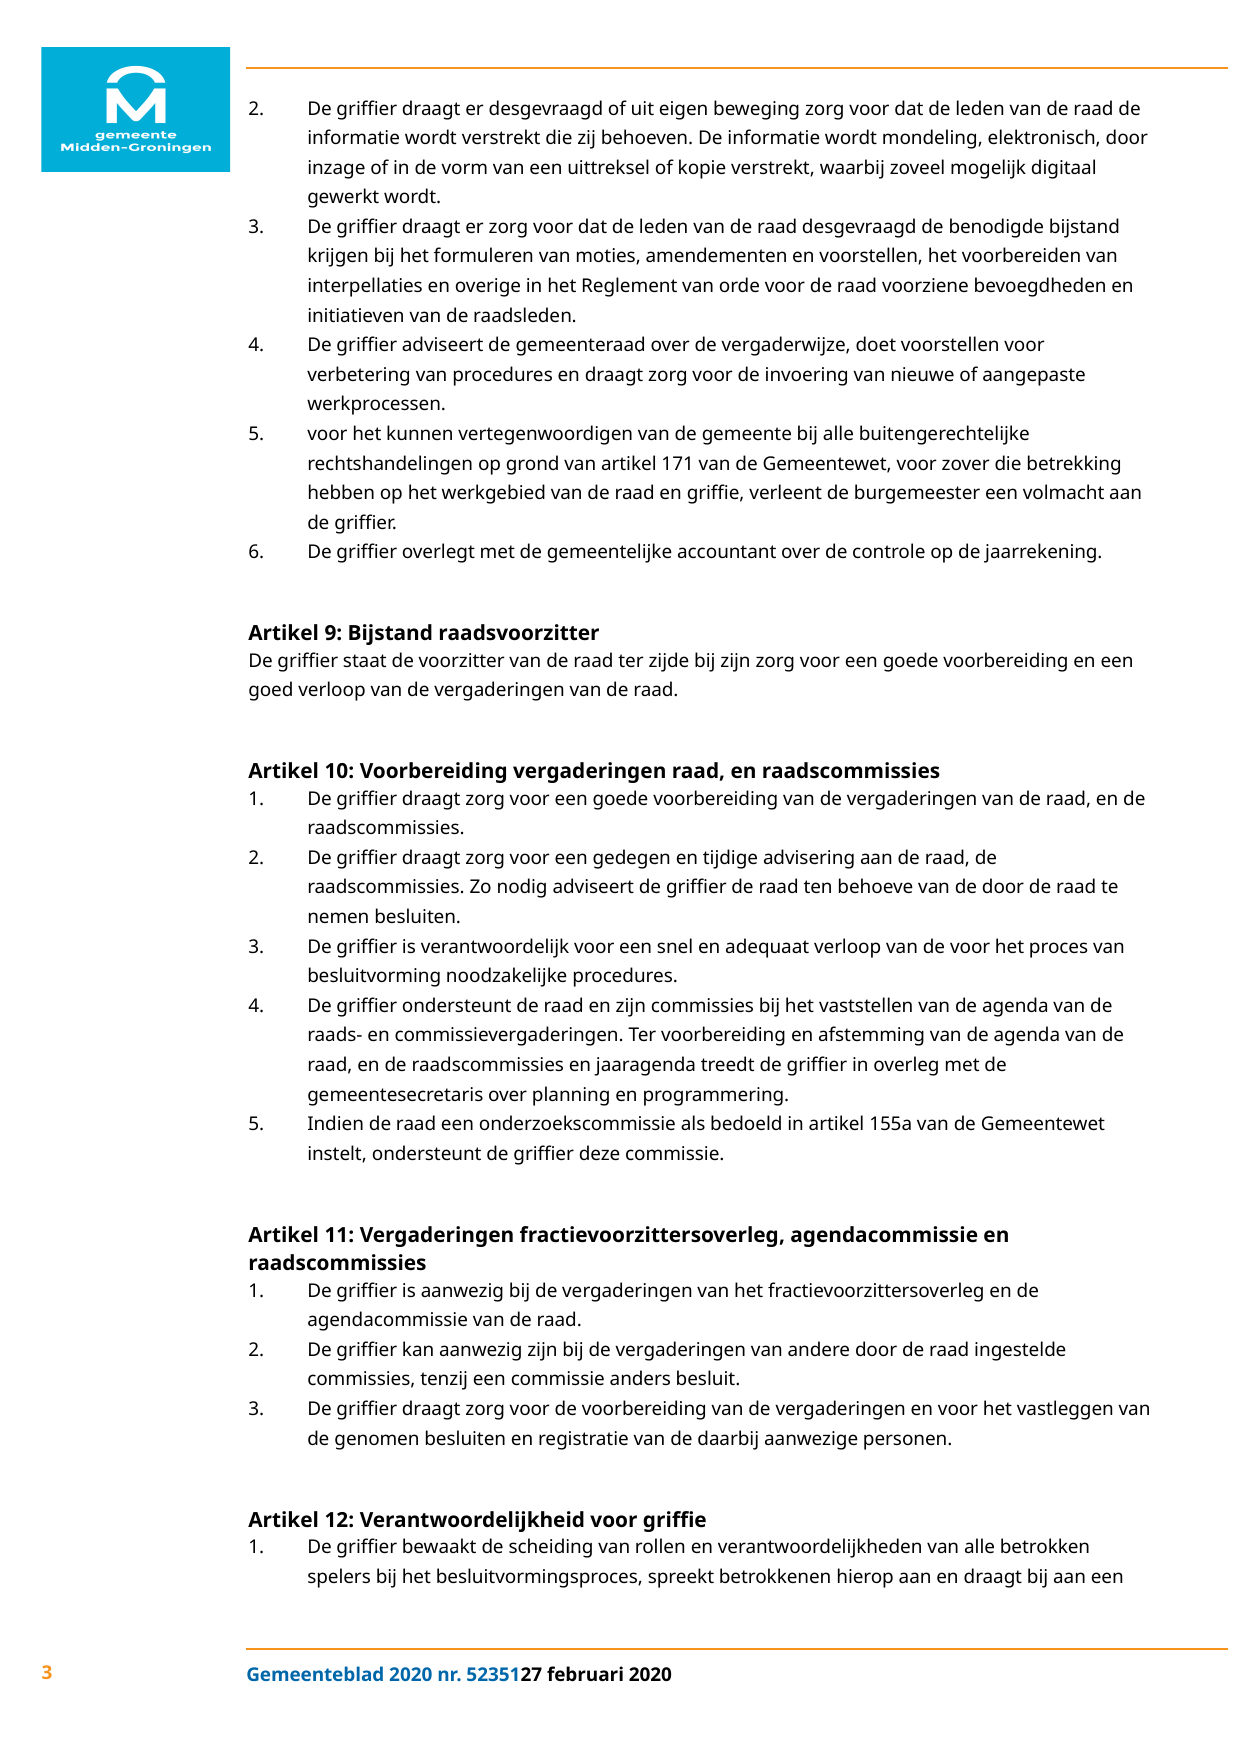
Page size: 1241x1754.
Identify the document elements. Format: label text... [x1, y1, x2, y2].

text Artikel 11: Vergaderingen fractievoorzittersoverleg, agendacommissie en raadscommissies [248, 1220, 1152, 1277]
list De griffier draagt er zorg voor dat de leden van de raad desgevraagd de benodigde bijstand krijgen bij het formuleren van moties, amendementen en voorstellen, het voorbereiden van interpellaties en overige in het Reglement van orde voor de raad voorziene bevoegdheden en initiatieven van de raadsleden. [248, 213, 1152, 328]
text Artikel 9: Bijstand raadsvoorzitter [248, 618, 1152, 647]
picture [184, 146, 190, 153]
list De griffier kan aanwezig zijn bij de vergaderingen van andere door de raad ingestelde commissies, tenzij een commissie anders besluit. [248, 1336, 1152, 1391]
text Artikel 12: Verantwoordelijkheid voor griffie [248, 1505, 1152, 1533]
picture [108, 66, 164, 82]
list Indien de raad een onderzoekscommissie als bedoeld in artikel 155a van de Gemeentewet instelt, ondersteunt de griffier deze commissie. [248, 1110, 1152, 1166]
list De griffier is aanwezig bij de vergaderingen van het fractievoorzittersoverleg en de agendacommissie van de raad. [248, 1277, 1152, 1332]
list De griffier adviseert de gemeenteraad over de vergaderwijze, doet voorstellen voor verbetering van procedures en draagt zorg voor de invoering van nieuwe of aangepaste werkprocessen. [248, 331, 1152, 416]
list De griffier is verantwoordelijk voor een snel en adequaat verloop van de voor het proces van besluitvorming noodzakelijke procedures. [248, 933, 1152, 988]
list De griffier draagt zorg voor de voorbereiding van de vergaderingen en voor het vastleggen van de genomen besluiten en registratie van de daarbij aanwezige personen. [248, 1395, 1152, 1451]
list De griffier draagt er desgevraagd of uit eigen beweging zorg voor dat de leden van de raad de informatie wordt verstrekt die zij behoeven. De informatie wordt mondeling, elektronisch, door inzage of in de vorm van een uittreksel of kopie verstrekt, waarbij zoveel mogelijk digitaal gewerkt wordt. [248, 95, 1152, 209]
list De griffier overlegt met de gemeentelijke accountant over de controle op de jaarrekening. [248, 538, 1152, 564]
picture [107, 89, 165, 122]
list De griffier draagt zorg voor een goede voorbereiding van de vergaderingen van de raad, en de raadscommissies. [248, 785, 1152, 840]
text De griffier staat de voorzitter van de raad ter zijde bij zijn zorg voor een goede voorbereiding en een goed verloop van de vergaderingen van de raad. [248, 647, 1152, 702]
list De griffier draagt zorg voor een gedegen en tijdige advisering aan de raad, de raadscommissies. Zo nodig adviseert de griffier de raad ten behoeve van de door de raad te nemen besluiten. [248, 844, 1152, 929]
list voor het kunnen vertegenwoordigen van de gemeente bij alle buitengerechtelijke rechtshandelingen op grond van artikel 171 van de Gemeentewet, voor zover die betrekking hebben op het werkgebied van de raad en griffie, verleent de burgemeester een volmacht aan de griffier. [248, 420, 1152, 535]
list De griffier ondersteunt de raad en zijn commissies bij het vaststellen van de agenda van de raads- en commissievergaderingen. Ter voorbereiding en afstemming van de agenda van de raad, en de raadscommissies en jaaragenda treedt de griffier in overleg met de gemeentesecretaris over planning en programmering. [248, 992, 1152, 1107]
list De griffier bewaakt de scheiding van rollen en verantwoordelijkheden van alle betrokken spelers bij het besluitvormingsproces, spreekt betrokkenen hierop aan en draagt bij aan een [248, 1533, 1152, 1588]
text Artikel 10: Voorbereiding vergaderingen raad, en raadscommissies [248, 757, 1152, 785]
